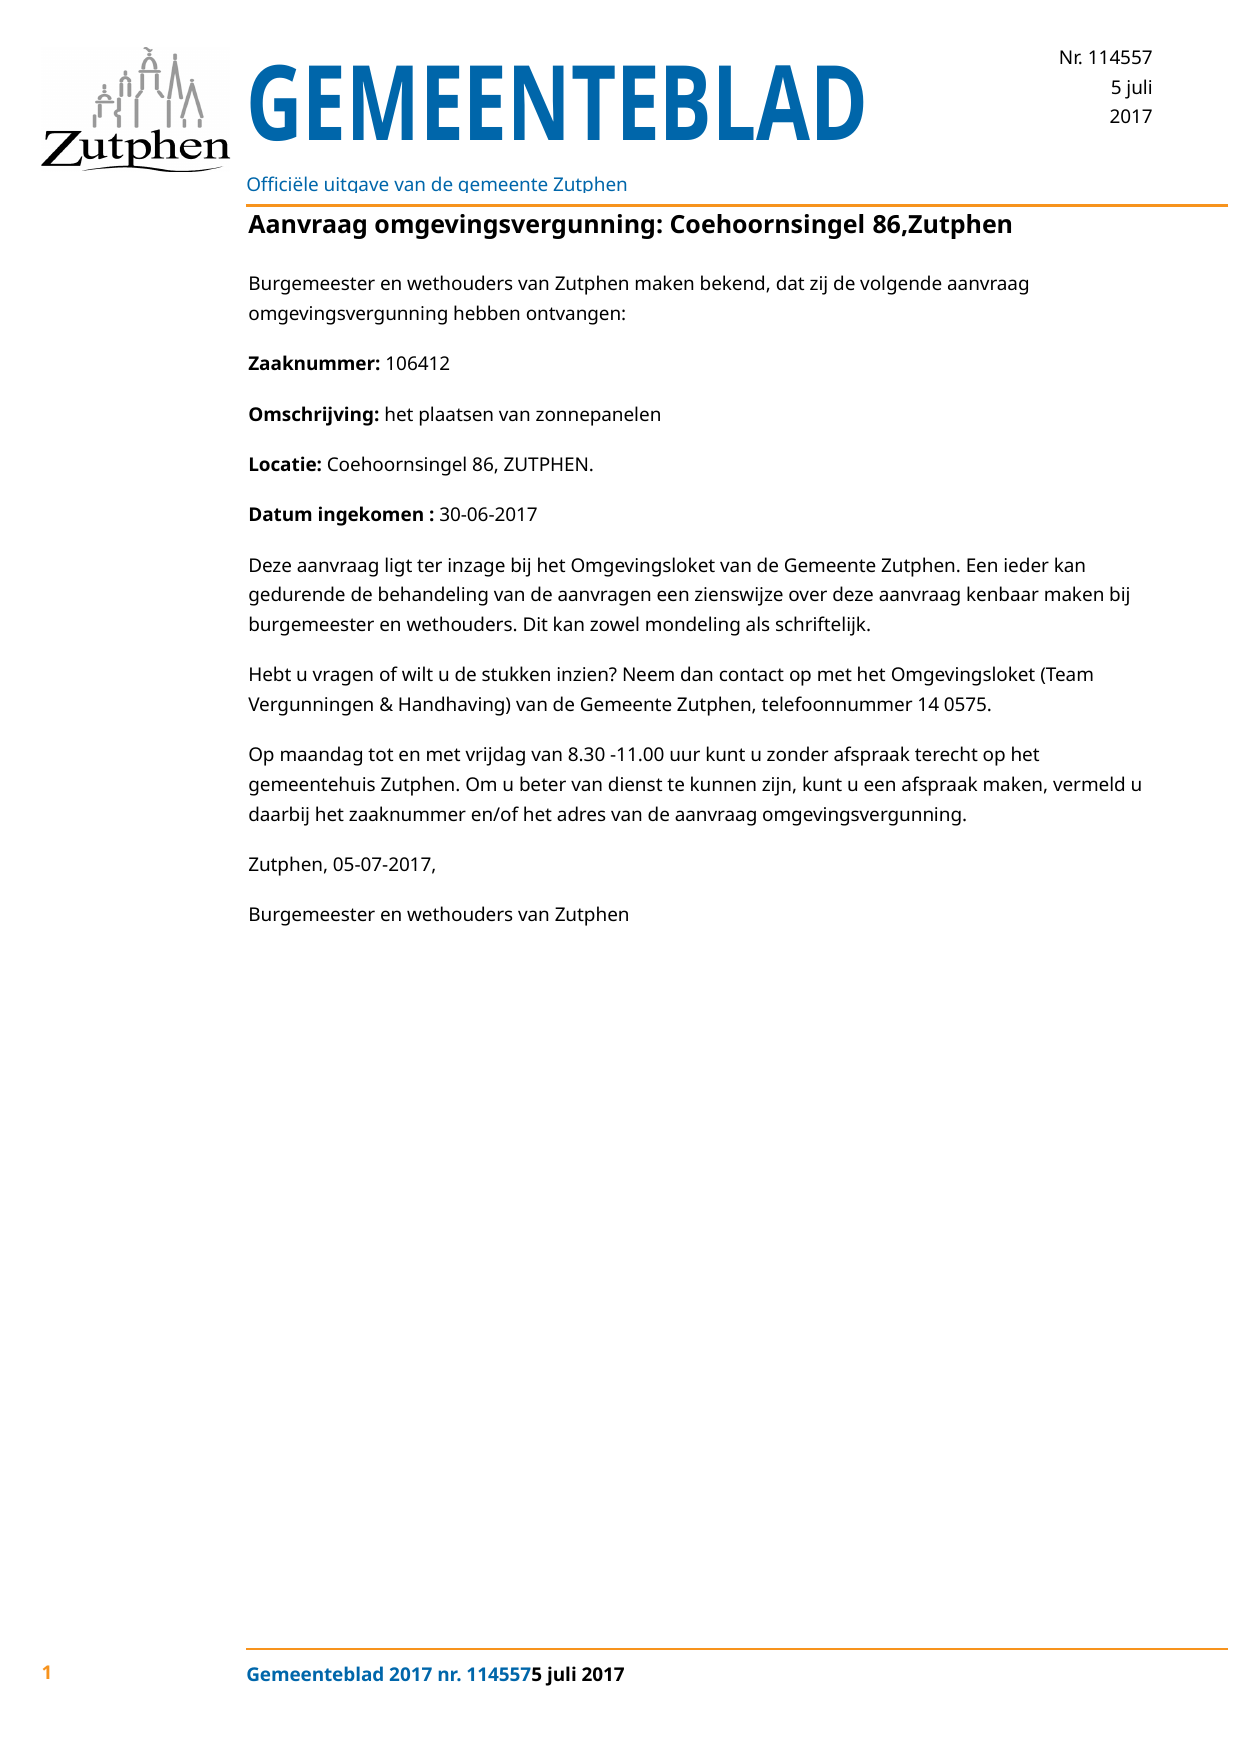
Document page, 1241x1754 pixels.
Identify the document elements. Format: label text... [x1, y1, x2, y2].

text Datum ingekomen : 30-06-2017 [248, 502, 1152, 527]
text Burgemeester en wethouders van Zutphen maken bekend, dat zij de volgende aanvraag omgevingsvergunning hebben ontvangen: [248, 270, 1152, 326]
picture [41, 47, 231, 172]
text Op maandag tot en met vrijdag van 8.30 -11.00 uur kunt u zonder afspraak terecht op het gemeentehuis Zutphen. Om u beter van dienst te kunnen zijn, kunt u een afspraak maken, vermeld u daarbij het zaaknummer en/of het adres van de aanvraag omgevingsvergunning. [248, 742, 1152, 826]
text Deze aanvraag ligt ter inzage bij het Omgevingsloket van de Gemeente Zutphen. Een ieder kan gedurende de behandeling van de aanvragen een zienswijze over deze aanvraag kenbaar maken bij burgemeester en wethouders. Dit kan zowel mondeling als schriftelijk. [248, 552, 1152, 637]
text Hebt u vragen of wilt u de stukken inzien? Neem dan contact op met het Omgevingsloket (Team Vergunningen & Handhaving) van de Gemeente Zutphen, telefoonnummer 14 0575. [248, 662, 1152, 717]
text Burgemeester en wethouders van Zutphen [248, 902, 1152, 927]
text Zutphen, 05-07-2017, [248, 851, 1152, 877]
text Locatie: Coehoornsingel 86, ZUTPHEN. [248, 451, 1152, 477]
text Omschrijving: het plaatsen van zonnepanelen [248, 401, 1152, 426]
text Zaaknummer: 106412 [248, 350, 1152, 376]
text Aanvraag omgevingsvergunning: Coehoornsingel 86,Zutphen [248, 207, 1152, 241]
